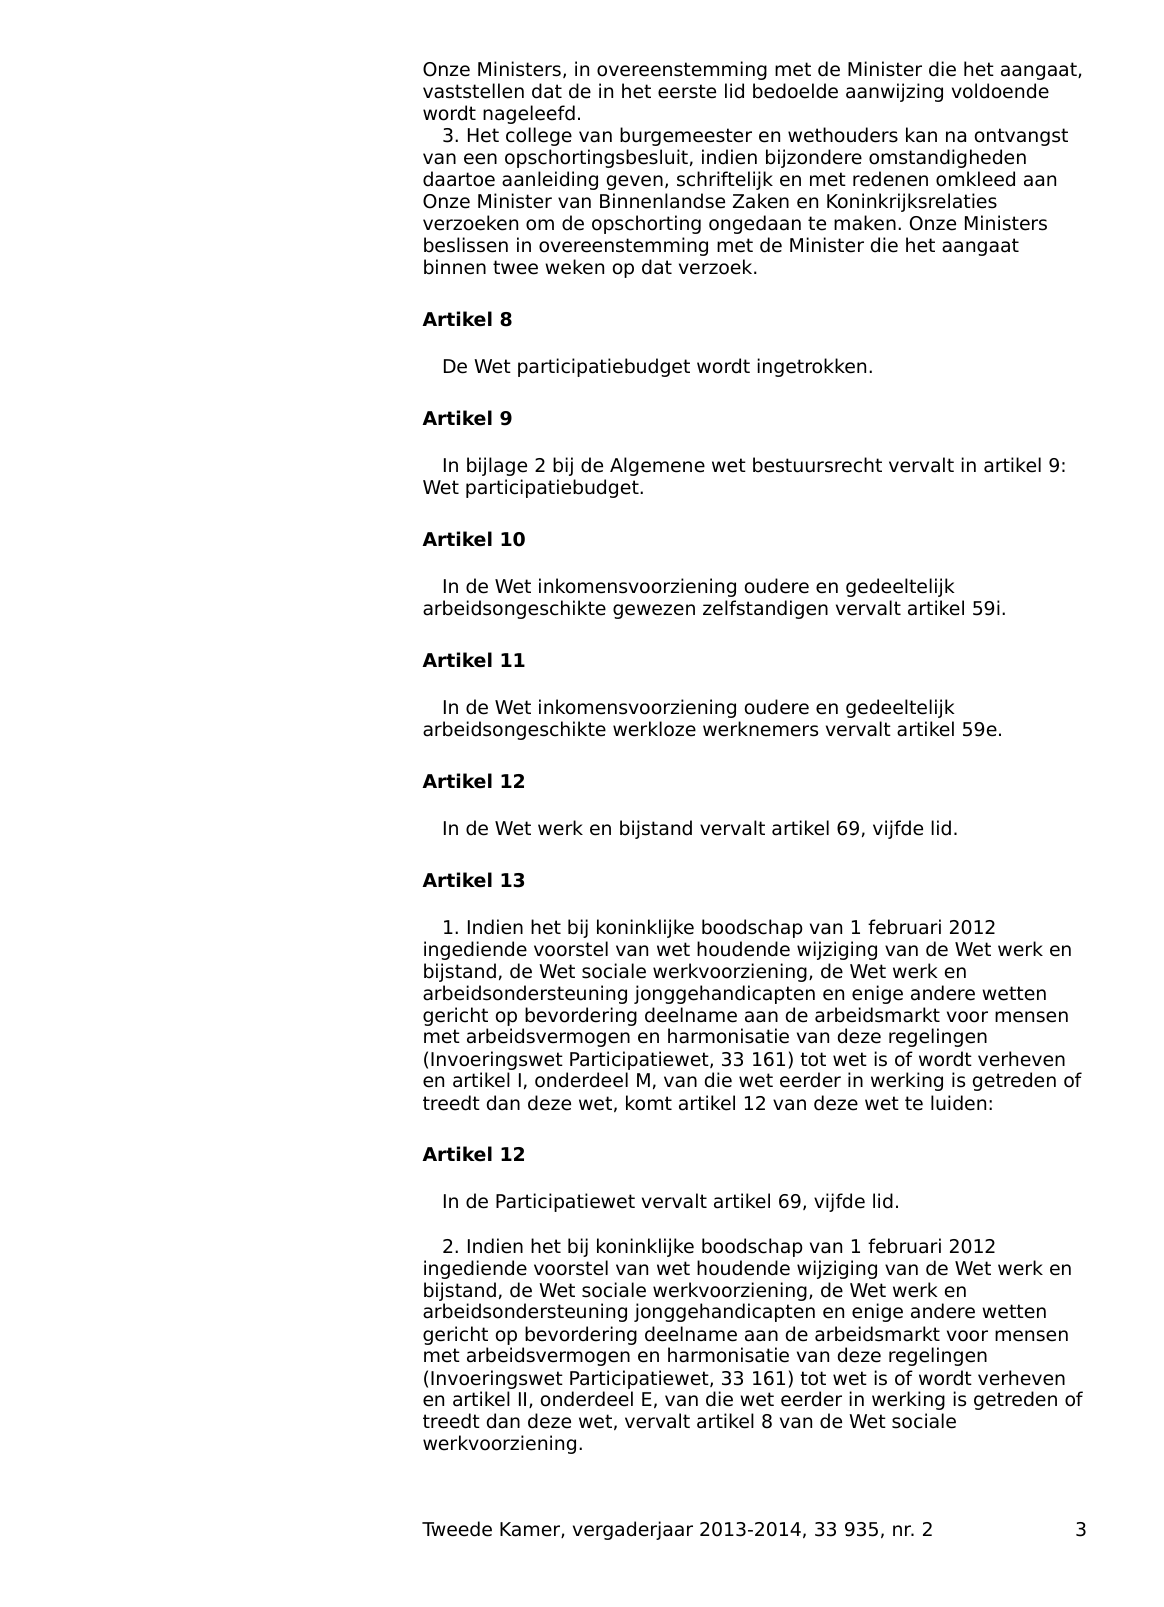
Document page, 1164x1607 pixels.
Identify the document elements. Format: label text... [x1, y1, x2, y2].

subtitle Artikel 8 [422, 309, 1087, 331]
text 2. Indien het bij koninklijke boodschap van 1 februari 2012 ingediende voorstel van wet houdende wijziging van de Wet werk en bijstand, de Wet sociale werkvoorziening, de Wet werk en arbeidsondersteuning jonggehandicapten en enige andere wetten gericht op bevordering deelname aan de arbeidsmarkt voor mensen met arbeidsvermogen en harmonisatie van deze regelingen (Invoeringswet Participatiewet, 33 161) tot wet is of wordt verheven en artikel II, onderdeel E, van die wet eerder in werking is getreden of treedt dan deze wet, vervalt artikel 8 van de Wet sociale werkvoorziening. [422, 1236, 1087, 1455]
subtitle Artikel 11 [422, 650, 1087, 672]
subtitle Artikel 12 [422, 771, 1087, 793]
text In de Wet werk en bijstand vervalt artikel 69, vijfde lid. [422, 818, 1087, 839]
text 1. Indien het bij koninklijke boodschap van 1 februari 2012 ingediende voorstel van wet houdende wijziging van de Wet werk en bijstand, de Wet sociale werkvoorziening, de Wet werk en arbeidsondersteuning jonggehandicapten en enige andere wetten gericht op bevordering deelname aan de arbeidsmarkt voor mensen met arbeidsvermogen en harmonisatie van deze regelingen (Invoeringswet Participatiewet, 33 161) tot wet is of wordt verheven en artikel I, onderdeel M, van die wet eerder in werking is getreden of treedt dan deze wet, komt artikel 12 van deze wet te luiden: [422, 917, 1087, 1114]
text In de Participatiewet vervalt artikel 69, vijfde lid. [422, 1191, 1087, 1213]
subtitle Artikel 9 [422, 408, 1087, 430]
text De Wet participatiebudget wordt ingetrokken. [422, 356, 1087, 378]
text Onze Ministers, in overeenstemming met de Minister die het aangaat, vaststellen dat de in het eerste lid bedoelde aanwijzing voldoende wordt nageleefd. [422, 59, 1087, 125]
subtitle Artikel 12 [422, 1144, 1087, 1166]
text In de Wet inkomensvoorziening oudere en gedeeltelijk arbeidsongeschikte werkloze werknemers vervalt artikel 59e. [422, 697, 1087, 741]
text In bijlage 2 bij de Algemene wet bestuursrecht vervalt in artikel 9: Wet participatiebudget. [422, 455, 1087, 499]
subtitle Artikel 13 [422, 869, 1087, 892]
subtitle Artikel 10 [422, 529, 1087, 551]
text 3. Het college van burgemeester en wethouders kan na ontvangst van een opschortingsbesluit, indien bijzondere omstandigheden daartoe aanleiding geven, schriftelijk en met redenen omkleed aan Onze Minister van Binnenlandse Zaken en Koninkrijksrelaties verzoeken om de opschorting ongedaan te maken. Onze Ministers beslissen in overeenstemming met de Minister die het aangaat binnen twee weken op dat verzoek. [422, 125, 1087, 279]
text In de Wet inkomensvoorziening oudere en gedeeltelijk arbeidsongeschikte gewezen zelfstandigen vervalt artikel 59i. [422, 576, 1087, 620]
